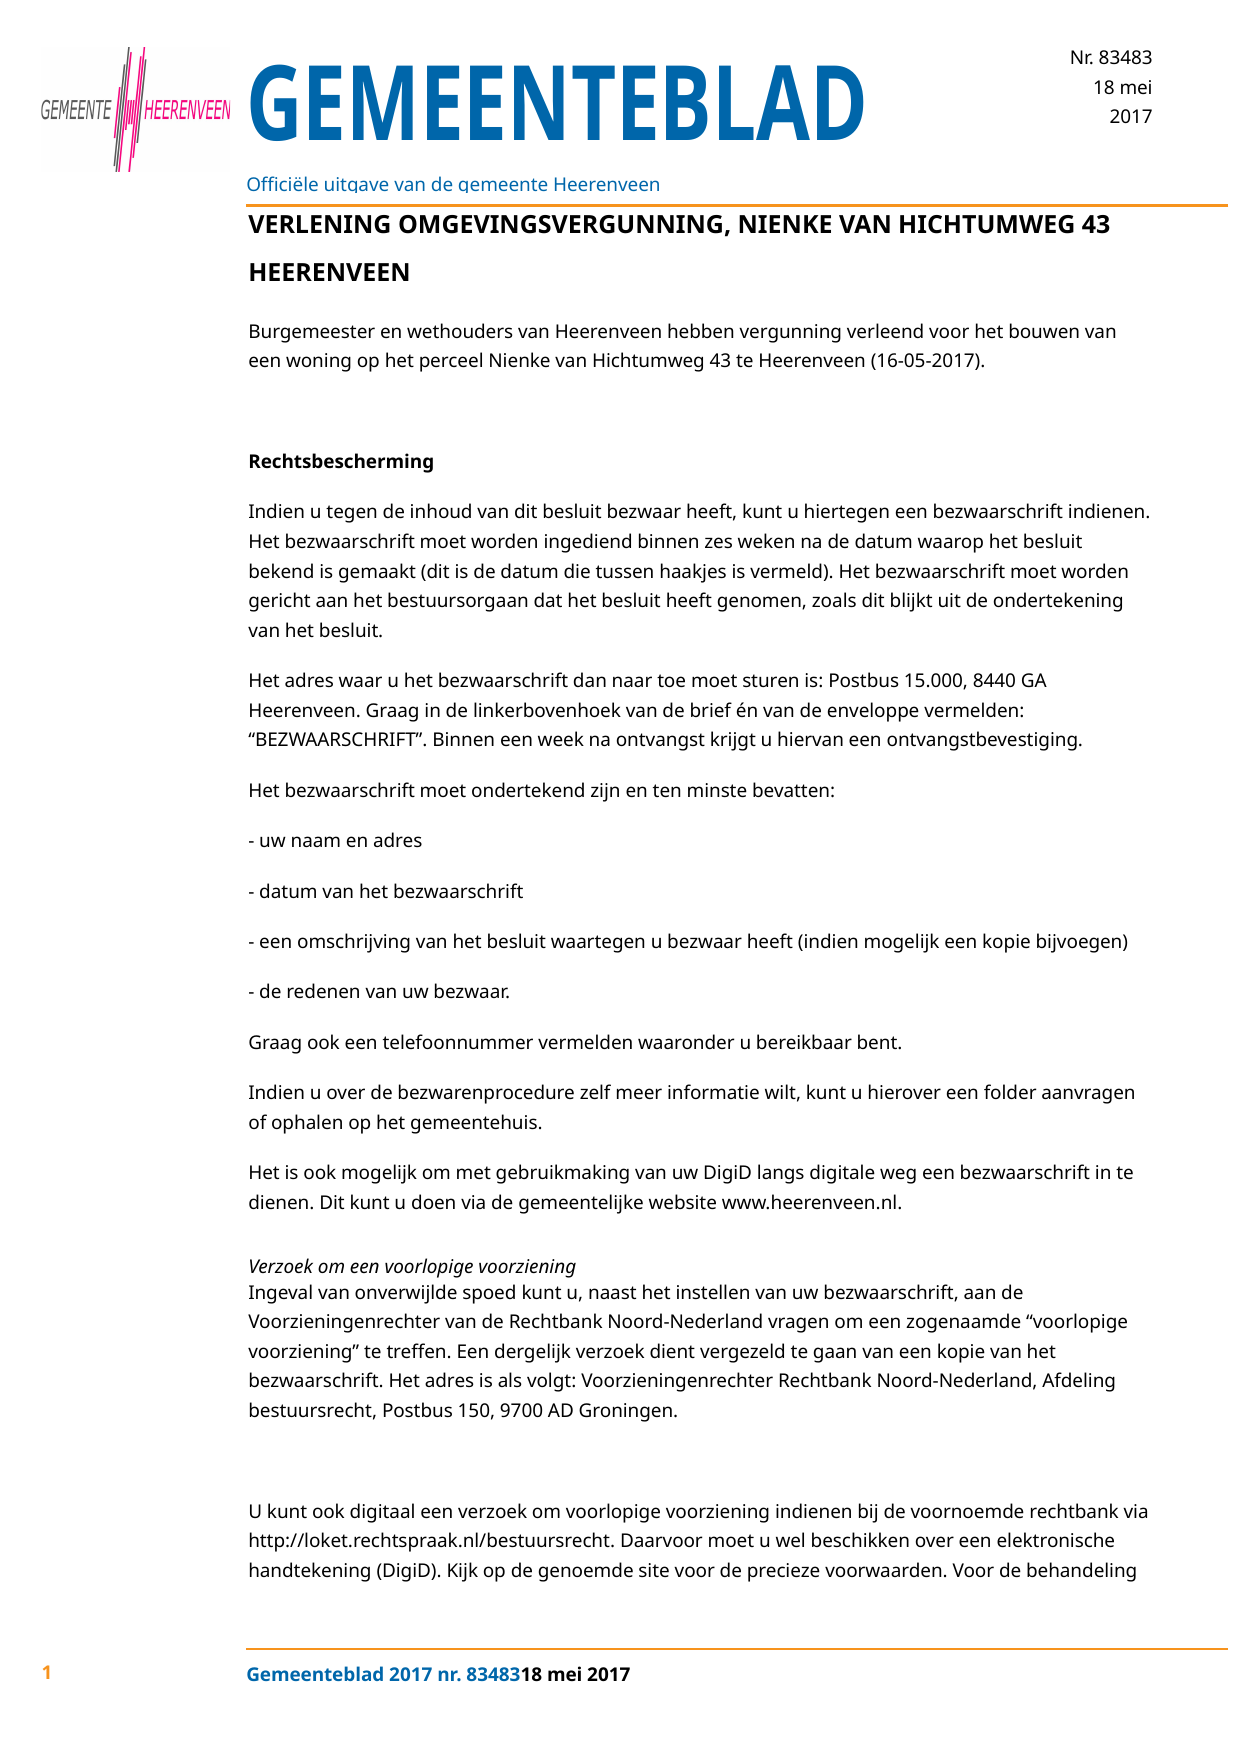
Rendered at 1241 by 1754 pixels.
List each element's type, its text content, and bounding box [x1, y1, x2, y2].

text U kunt ook digitaal een verzoek om voorlopige voorziening indienen bij de voornoemde rechtbank via http://loket.rechtspraak.nl/bestuursrecht. Daarvoor moet u wel beschikken over een elektronische handtekening (DigiD). Kijk op de genoemde site voor de precieze voorwaarden. Voor de behandeling [248, 1498, 1152, 1583]
text Burgemeester en wethouders van Heerenveen hebben vergunning verleend voor het bouwen van een woning op het perceel Nienke van Hichtumweg 43 te Heerenveen (16-05-2017). [248, 318, 1152, 373]
text Indien u tegen de inhoud van dit besluit bezwaar heeft, kunt u hiertegen een bezwaarschrift indienen. Het bezwaarschrift moet worden ingediend binnen zes weken na de datum waarop het besluit bekend is gemaakt (dit is de datum die tussen haakjes is vermeld). Het bezwaarschrift moet worden gericht aan het bestuursorgaan dat het besluit heeft genomen, zoals dit blijkt uit de ondertekening van het besluit. [248, 499, 1152, 643]
text Indien u over de bezwarenprocedure zelf meer informatie wilt, kunt u hierover een folder aanvragen of ophalen op het gemeentehuis. [248, 1079, 1152, 1135]
text - uw naam en adres [248, 827, 1152, 853]
text - een omschrijving van het besluit waartegen u bezwaar heeft (indien mogelijk een kopie bijvoegen) [248, 928, 1152, 954]
text Rechtsbescherming [248, 448, 1152, 474]
picture [41, 47, 231, 172]
text Ingeval van onverwijlde spoed kunt u, naast het instellen van uw bezwaarschrift, aan de Voorzieningenrechter van de Rechtbank Noord-Nederland vragen om een zogenaamde “voorlopige voorziening” te treffen. Een dergelijk verzoek dient vergezeld te gaan van een kopie van het bezwaarschrift. Het adres is als volgt: Voorzieningenrechter Rechtbank Noord-Nederland, Afdeling bestuursrecht, Postbus 150, 9700 AD Groningen. [248, 1279, 1152, 1423]
text - datum van het bezwaarschrift [248, 878, 1152, 904]
text Verzoek om een voorlopige voorziening [248, 1253, 1152, 1279]
text - de redenen van uw bezwaar. [248, 979, 1152, 1004]
text Het adres waar u het bezwaarschrift dan naar toe moet sturen is: Postbus 15.000, 8440 GA Heerenveen. Graag in de linkerbovenhoek van de brief én van de enveloppe vermelden: “BEZWAARSCHRIFT”. Binnen een week na ontvangst krijgt u hiervan een ontvangstbevestiging. [248, 667, 1152, 752]
text Graag ook een telefoonnummer vermelden waaronder u bereikbaar bent. [248, 1029, 1152, 1055]
text VERLENING OMGEVINGSVERGUNNING, NIENKE VAN HICHTUMWEG 43 HEERENVEEN [248, 207, 1152, 288]
text Het bezwaarschrift moet ondertekend zijn en ten minste bevatten: [248, 777, 1152, 803]
text Het is ook mogelijk om met gebruikmaking van uw DigiD langs digitale weg een bezwaarschrift in te dienen. Dit kunt u doen via de gemeentelijke website www.heerenveen.nl. [248, 1159, 1152, 1215]
